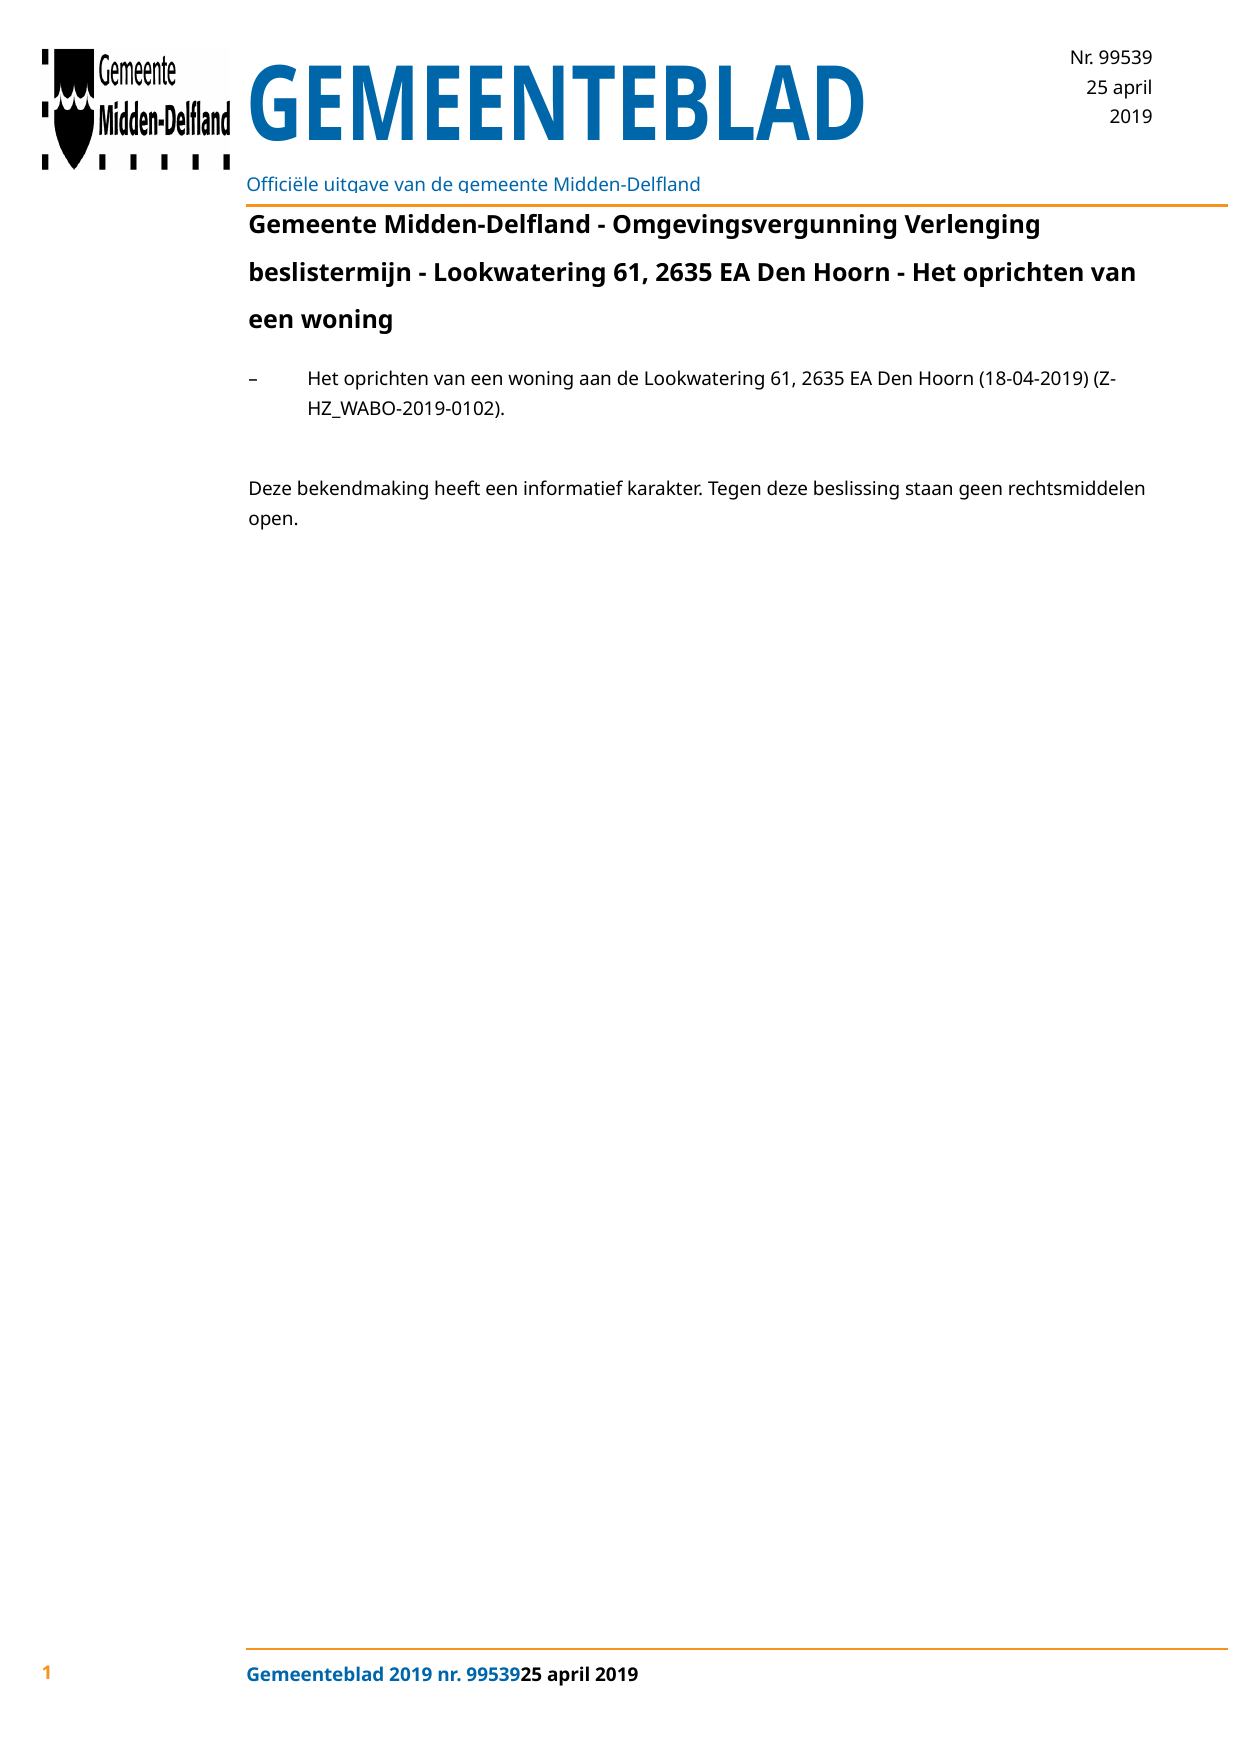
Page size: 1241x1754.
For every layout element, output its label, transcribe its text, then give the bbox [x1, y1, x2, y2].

list Het oprichten van een woning aan de Lookwatering 61, 2635 EA Den Hoorn (18-04-2019) (Z-HZ_WABO-2019-0102). [248, 366, 1152, 421]
text Gemeente Midden-Delfland - Omgevingsvergunning Verlenging beslistermijn - Lookwatering 61, 2635 EA Den Hoorn - Het oprichten van een woning [248, 207, 1152, 336]
picture [41, 47, 231, 172]
text Deze bekendmaking heeft een informatief karakter. Tegen deze beslissing staan geen rechtsmiddelen open. [248, 475, 1152, 530]
